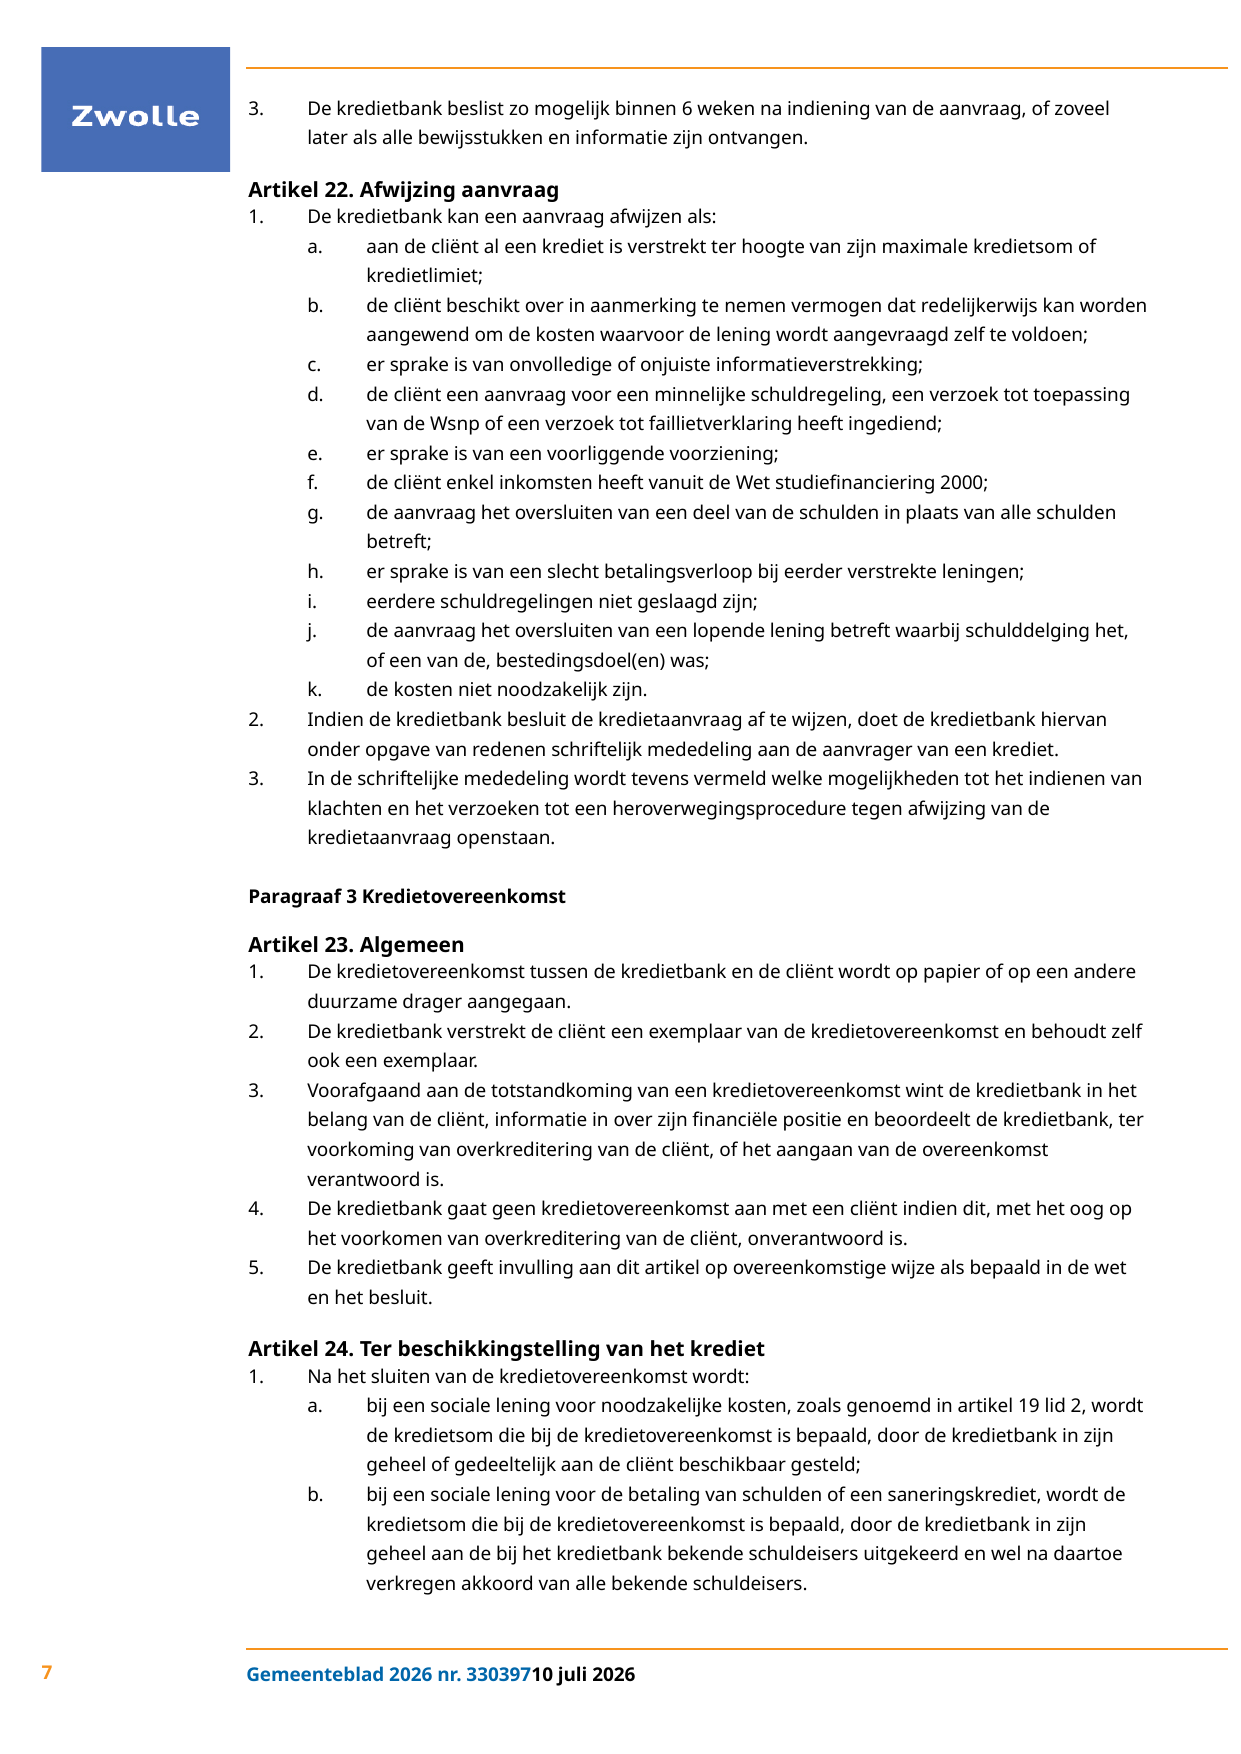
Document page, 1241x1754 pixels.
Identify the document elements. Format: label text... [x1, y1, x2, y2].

list de cliënt beschikt over in aanmerking te nemen vermogen dat redelijkerwijs kan worden aangewend om de kosten waarvoor de lening wordt aangevraagd zelf te voldoen; [307, 292, 1152, 347]
text Artikel 22. Afwijzing aanvraag [248, 175, 1152, 203]
list De kredietbank gaat geen kredietovereenkomst aan met een cliënt indien dit, met het oog op het voorkomen van overkreditering van de cliënt, onverantwoord is. [248, 1195, 1152, 1251]
picture [41, 47, 231, 172]
list bij een sociale lening voor noodzakelijke kosten, zoals genoemd in artikel 19 lid 2, wordt de kredietsom die bij de kredietovereenkomst is bepaald, door de kredietbank in zijn geheel of gedeeltelijk aan de cliënt beschikbaar gesteld; [307, 1392, 1152, 1477]
list bij een sociale lening voor de betaling van schulden of een saneringskrediet, wordt de kredietsom die bij de kredietovereenkomst is bepaald, door de kredietbank in zijn geheel aan de bij het kredietbank bekende schuldeisers uitgekeerd en wel na daartoe verkregen akkoord van alle bekende schuldeisers. [307, 1481, 1152, 1596]
list Indien de kredietbank besluit de kredietaanvraag af te wijzen, doet de kredietbank hiervan onder opgave van redenen schriftelijk mededeling aan de aanvrager van een krediet. [248, 706, 1152, 761]
list de cliënt een aanvraag voor een minnelijke schuldregeling, een verzoek tot toepassing van de Wsnp of een verzoek tot faillietverklaring heeft ingediend; [307, 381, 1152, 436]
list er sprake is van een voorliggende voorziening; [307, 440, 1152, 466]
list eerdere schuldregelingen niet geslaagd zijn; [307, 588, 1152, 613]
list De kredietovereenkomst tussen de kredietbank en de cliënt wordt op papier of op een andere duurzame drager aangegaan. [248, 959, 1152, 1014]
list In de schriftelijke mededeling wordt tevens vermeld welke mogelijkheden tot het indienen van klachten en het verzoeken tot een heroverwegingsprocedure tegen afwijzing van de kredietaanvraag openstaan. [248, 765, 1152, 850]
list er sprake is van een slecht betalingsverloop bij eerder verstrekte leningen; [307, 558, 1152, 584]
list de aanvraag het oversluiten van een deel van de schulden in plaats van alle schulden betreft; [307, 499, 1152, 554]
list er sprake is van onvolledige of onjuiste informatieverstrekking; [307, 351, 1152, 377]
list de aanvraag het oversluiten van een lopende lening betreft waarbij schulddelging het, of een van de, bestedingsdoel(en) was; [307, 617, 1152, 673]
list De kredietbank kan een aanvraag afwijzen als: [248, 203, 1152, 229]
list aan de cliënt al een krediet is verstrekt ter hoogte van zijn maximale kredietsom of kredietlimiet; [307, 233, 1152, 288]
text Paragraaf 3 Kredietovereenkomst [248, 884, 1152, 909]
list De kredietbank verstrekt de cliënt een exemplaar van de kredietovereenkomst en behoudt zelf ook een exemplaar. [248, 1018, 1152, 1073]
list De kredietbank geeft invulling aan dit artikel op overeenkomstige wijze als bepaald in de wet en het besluit. [248, 1254, 1152, 1310]
list De kredietbank beslist zo mogelijk binnen 6 weken na indiening van de aanvraag, of zoveel later als alle bewijsstukken en informatie zijn ontvangen. [248, 95, 1152, 150]
list de kosten niet noodzakelijk zijn. [307, 677, 1152, 702]
text Artikel 23. Algemeen [248, 930, 1152, 959]
list de cliënt enkel inkomsten heeft vanuit de Wet studiefinanciering 2000; [307, 469, 1152, 495]
list Na het sluiten van de kredietovereenkomst wordt: [248, 1363, 1152, 1389]
text Artikel 24. Ter beschikkingstelling van het krediet [248, 1334, 1152, 1363]
list Voorafgaand aan de totstandkoming van een kredietovereenkomst wint de kredietbank in het belang van de cliënt, informatie in over zijn financiële positie en beoordeelt de kredietbank, ter voorkoming van overkreditering van de cliënt, of het aangaan van de overeenkomst verantwoord is. [248, 1077, 1152, 1191]
